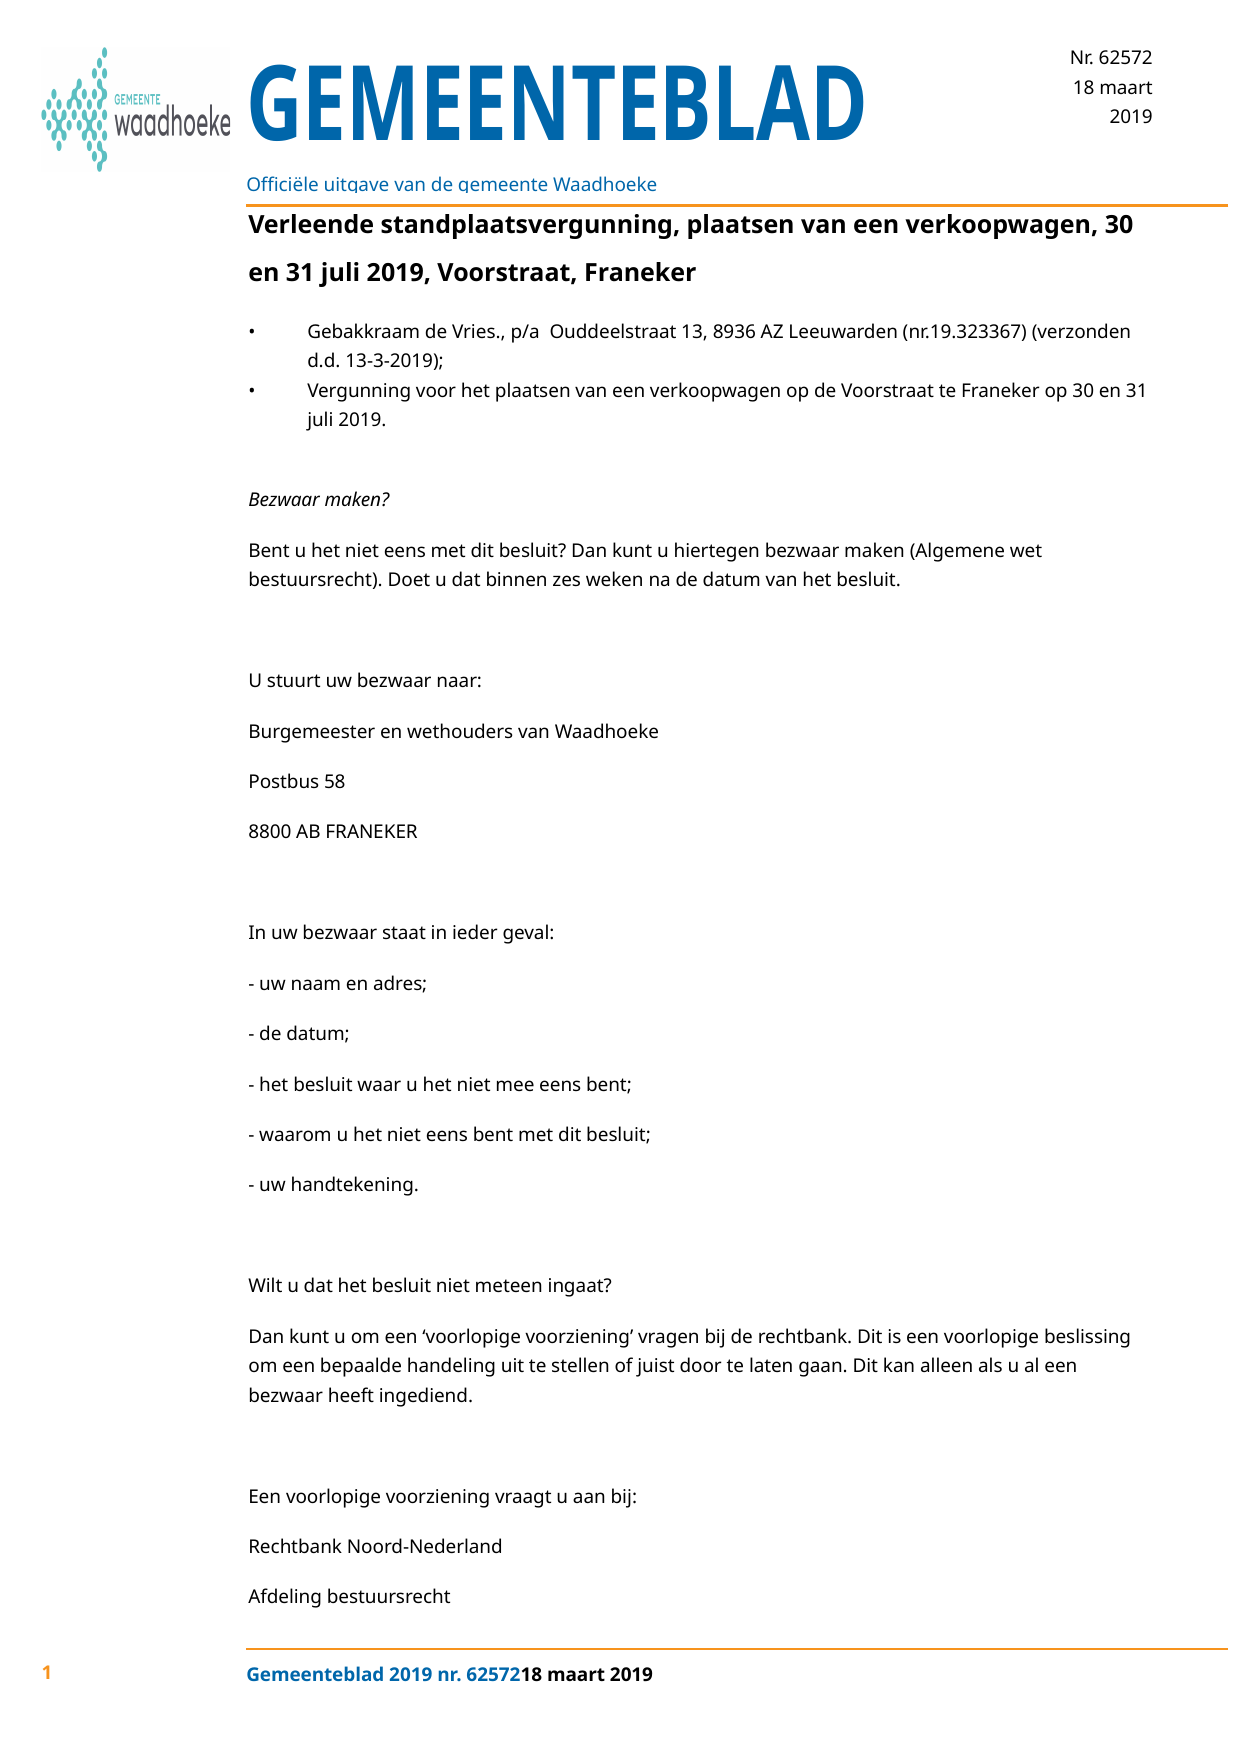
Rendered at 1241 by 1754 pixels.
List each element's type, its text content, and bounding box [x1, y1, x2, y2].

text Rechtbank Noord-Nederland [248, 1533, 1152, 1559]
text 8800 AB FRANEKER [248, 819, 1152, 844]
text In uw bezwaar staat in ieder geval: [248, 919, 1152, 945]
text - waarom u het niet eens bent met dit besluit; [248, 1121, 1152, 1147]
text - uw handtekening. [248, 1172, 1152, 1197]
text Verleende standplaatsvergunning, plaatsen van een verkoopwagen, 30 en 31 juli 2019, Voorstraat, Franeker [248, 207, 1152, 288]
text U stuurt uw bezwaar naar: [248, 667, 1152, 693]
text Bezwaar maken? [248, 487, 1152, 512]
text Burgemeester en wethouders van Waadhoeke [248, 718, 1152, 744]
text - het besluit waar u het niet mee eens bent; [248, 1071, 1152, 1097]
text Bent u het niet eens met dit besluit? Dan kunt u hiertegen bezwaar maken (Algemene wet bestuursrecht). Doet u dat binnen zes weken na de datum van het besluit. [248, 537, 1152, 592]
picture [41, 47, 231, 172]
text Dan kunt u om een ‘voorlopige voorziening’ vragen bij de rechtbank. Dit is een voorlopige beslissing om een bepaalde handeling uit te stellen of juist door te laten gaan. Dit kan alleen als u al een bezwaar heeft ingediend. [248, 1323, 1152, 1408]
text Postbus 58 [248, 768, 1152, 794]
text - de datum; [248, 1020, 1152, 1046]
text - uw naam en adres; [248, 970, 1152, 996]
list Vergunning voor het plaatsen van een verkoopwagen op de Voorstraat te Franeker op 30 en 31 juli 2019. [248, 377, 1152, 432]
text Wilt u dat het besluit niet meteen ingaat? [248, 1272, 1152, 1298]
text Afdeling bestuursrecht [248, 1584, 1152, 1609]
list Gebakkraam de Vries., p/a Ouddeelstraat 13, 8936 AZ Leeuwarden (nr.19.323367) (verzonden d.d. 13-3-2019); [248, 318, 1152, 373]
text Een voorlopige voorziening vraagt u aan bij: [248, 1483, 1152, 1509]
